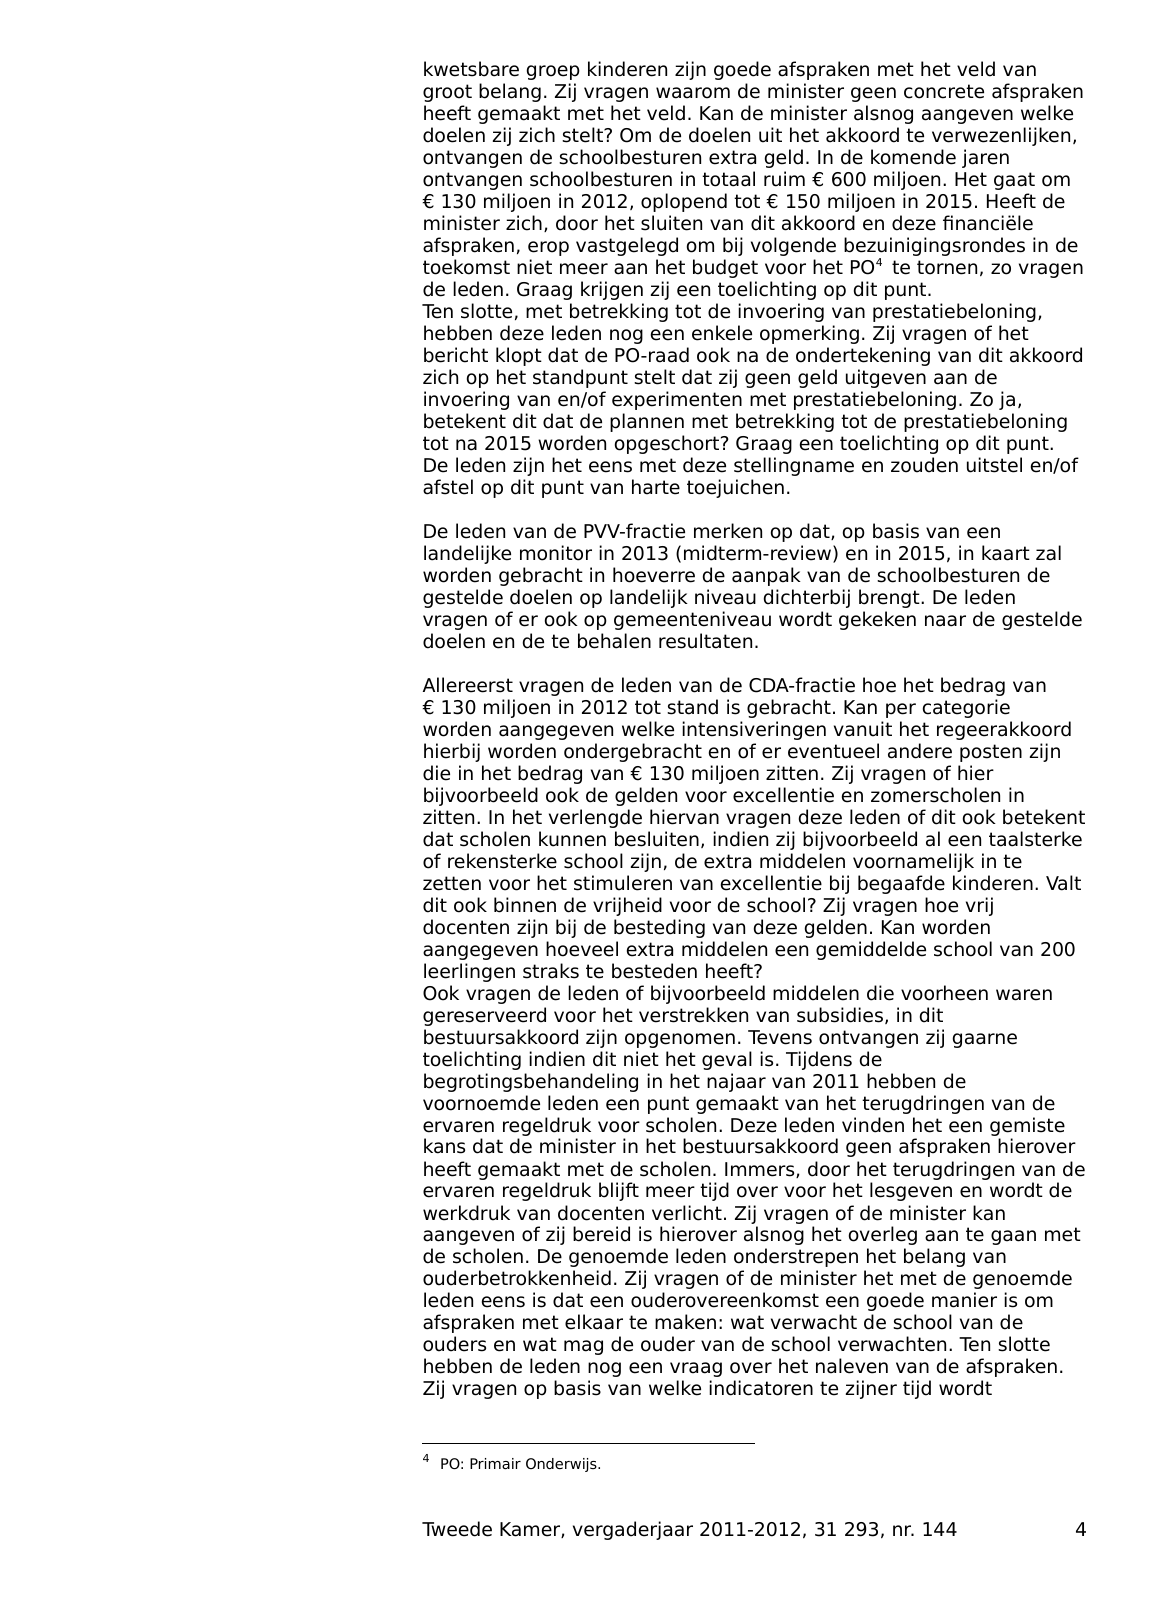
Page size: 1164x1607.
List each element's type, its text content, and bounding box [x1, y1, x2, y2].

text De leden van de PVV-fractie merken op dat, op basis van een landelijke monitor in 2013 (midterm-review) en in 2015, in kaart zal worden gebracht in hoeverre de aanpak van de schoolbesturen de gestelde doelen op landelijk niveau dichterbij brengt. De leden vragen of er ook op gemeenteniveau wordt gekeken naar de gestelde doelen en de te behalen resultaten. [422, 521, 1087, 653]
text Ook vragen de leden of bijvoorbeeld middelen die voorheen waren gereserveerd voor het verstrekken van subsidies, in dit bestuursakkoord zijn opgenomen. Tevens ontvangen zij gaarne toelichting indien dit niet het geval is. Tijdens de begrotingsbehandeling in het najaar van 2011 hebben de voornoemde leden een punt gemaakt van het terugdringen van de ervaren regeldruk voor scholen. Deze leden vinden het een gemiste kans dat de minister in het bestuursakkoord geen afspraken hierover heeft gemaakt met de scholen. Immers, door het terugdringen van de ervaren regeldruk blijft meer tijd over voor het lesgeven en wordt de werkdruk van docenten verlicht. Zij vragen of de minister kan aangeven of zij bereid is hierover alsnog het overleg aan te gaan met de scholen. De genoemde leden onderstrepen het belang van ouderbetrokkenheid. Zij vragen of de minister het met de genoemde leden eens is dat een ouderovereenkomst een goede manier is om afspraken met elkaar te maken: wat verwacht de school van de ouders en wat mag de ouder van de school verwachten. Ten slotte hebben de leden nog een vraag over het naleven van de afspraken. Zij vragen op basis van welke indicatoren te zijner tijd wordt [422, 983, 1087, 1400]
text Allereerst vragen de leden van de CDA-fractie hoe het bedrag van € 130 miljoen in 2012 tot stand is gebracht. Kan per categorie worden aangegeven welke intensiveringen vanuit het regeerakkoord hierbij worden ondergebracht en of er eventueel andere posten zijn die in het bedrag van € 130 miljoen zitten. Zij vragen of hier bijvoorbeeld ook de gelden voor excellentie en zomerscholen in zitten. In het verlengde hiervan vragen deze leden of dit ook betekent dat scholen kunnen besluiten, indien zij bijvoorbeeld al een taalsterke of rekensterke school zijn, de extra middelen voornamelijk in te zetten voor het stimuleren van excellentie bij begaafde kinderen. Valt dit ook binnen de vrijheid voor de school? Zij vragen hoe vrij docenten zijn bij de besteding van deze gelden. Kan worden aangegeven hoeveel extra middelen een gemiddelde school van 200 leerlingen straks te besteden heeft? [422, 675, 1087, 983]
text kwetsbare groep kinderen zijn goede afspraken met het veld van groot belang. Zij vragen waarom de minister geen concrete afspraken heeft gemaakt met het veld. Kan de minister alsnog aangeven welke doelen zij zich stelt? Om de doelen uit het akkoord te verwezenlijken, ontvangen de schoolbesturen extra geld. In de komende jaren ontvangen schoolbesturen in totaal ruim € 600 miljoen. Het gaat om € 130 miljoen in 2012, oplopend tot € 150 miljoen in 2015. Heeft de minister zich, door het sluiten van dit akkoord en deze financiële afspraken, erop vastgelegd om bij volgende bezuinigingsrondes in de toekomst niet meer aan het budget voor het PO te tornen, zo vragen de leden. Graag krijgen zij een toelichting op dit punt. [422, 59, 1087, 301]
text Ten slotte, met betrekking tot de invoering van prestatiebeloning, hebben deze leden nog een enkele opmerking. Zij vragen of het bericht klopt dat de PO-raad ook na de ondertekening van dit akkoord zich op het standpunt stelt dat zij geen geld uitgeven aan de invoering van en/of experimenten met prestatiebeloning. Zo ja, betekent dit dat de plannen met betrekking tot de prestatiebeloning tot na 2015 worden opgeschort? Graag een toelichting op dit punt. De leden zijn het eens met deze stellingname en zouden uitstel en/of afstel op dit punt van harte toejuichen. [422, 301, 1087, 499]
text PO: Primair Onderwijs. [422, 1452, 1087, 1474]
